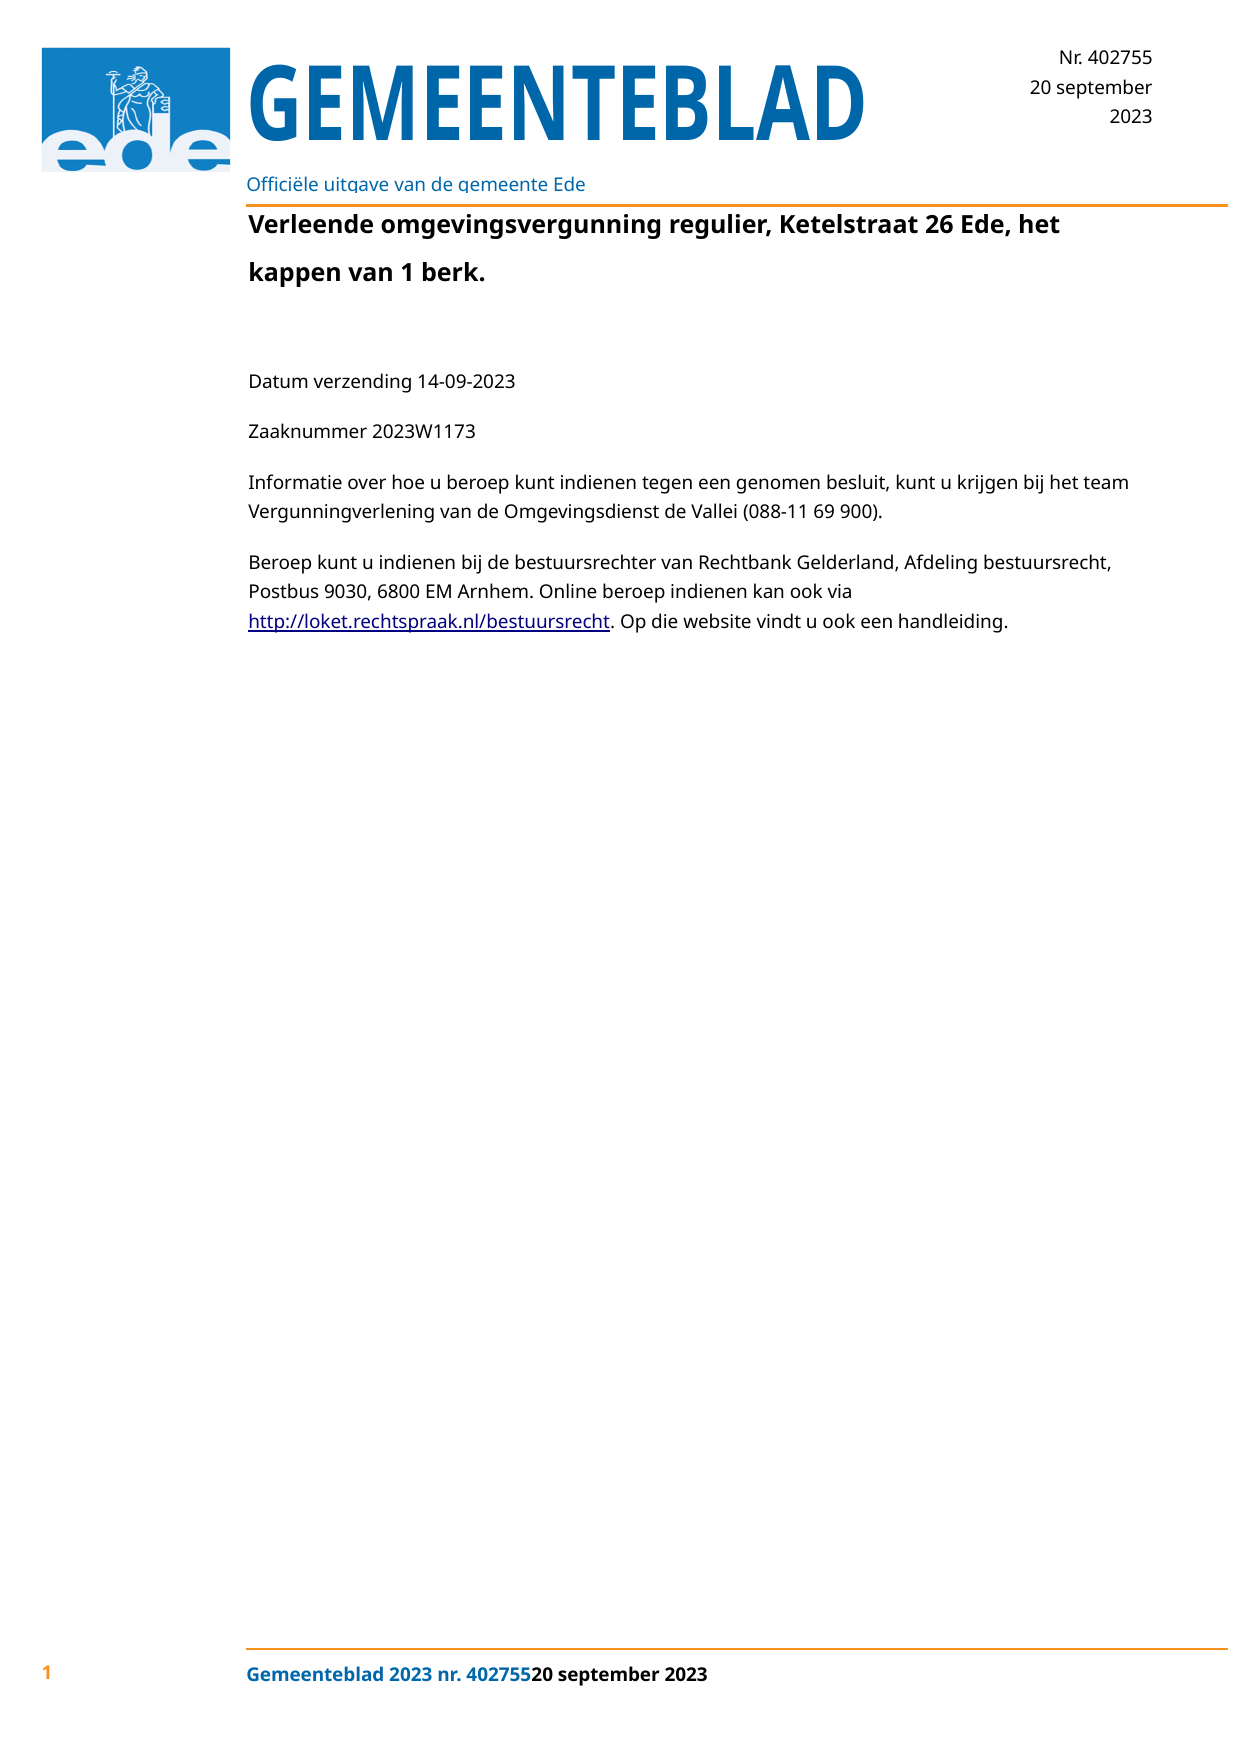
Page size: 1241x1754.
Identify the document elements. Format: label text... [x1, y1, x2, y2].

text Zaaknummer 2023W1173 [248, 419, 1152, 444]
picture [41, 47, 231, 172]
text Informatie over hoe u beroep kunt indienen tegen een genomen besluit, kunt u krijgen bij het team Vergunningverlening van de Omgevingsdienst de Vallei (088-11 69 900). [248, 469, 1152, 524]
text Verleende omgevingsvergunning regulier, Ketelstraat 26 Ede, het kappen van 1 berk. [248, 207, 1152, 288]
text Datum verzending 14-09-2023 [248, 368, 1152, 394]
text Beroep kunt u indienen bij de bestuursrechter van Rechtbank Gelderland, Afdeling bestuursrecht, Postbus 9030, 6800 EM Arnhem. Online beroep indienen kan ook via http://loket.rechtspraak.nl/bestuursrecht. Op die website vindt u ook een handleiding. [248, 549, 1152, 634]
